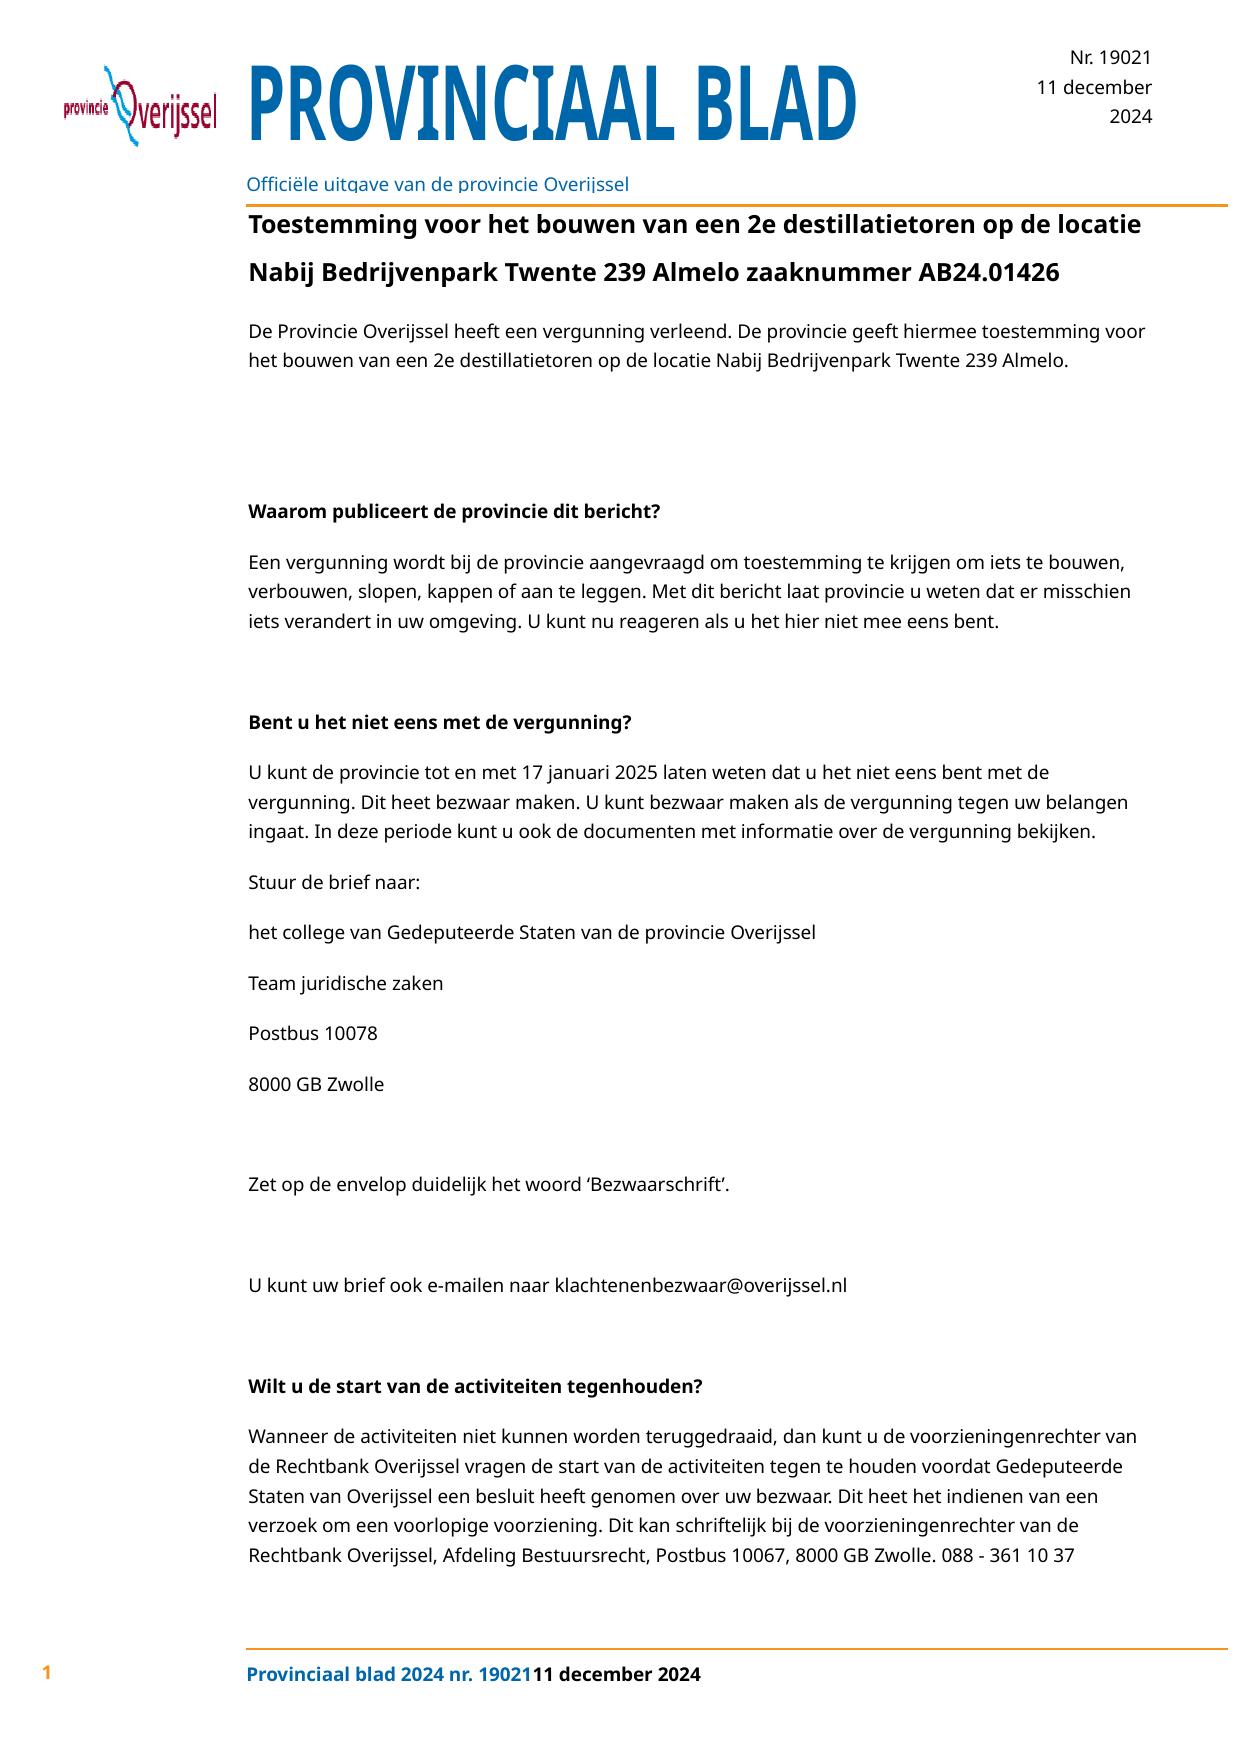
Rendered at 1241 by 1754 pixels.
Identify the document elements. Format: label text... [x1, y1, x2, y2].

text Postbus 10078 [248, 1020, 1152, 1046]
text Zet op de envelop duidelijk het woord ‘Bezwaarschrift’. [248, 1172, 1152, 1197]
text Waarom publiceert de provincie dit bericht? [248, 499, 1152, 524]
text Een vergunning wordt bij de provincie aangevraagd om toestemming te krijgen om iets te bouwen, verbouwen, slopen, kappen of aan te leggen. Met dit bericht laat provincie u weten dat er misschien iets verandert in uw omgeving. U kunt nu reageren als u het hier niet mee eens bent. [248, 549, 1152, 634]
text De Provincie Overijssel heeft een vergunning verleend. De provincie geeft hiermee toestemming voor het bouwen van een 2e destillatietoren op de locatie Nabij Bedrijvenpark Twente 239 Almelo. [248, 318, 1152, 373]
text het college van Gedeputeerde Staten van de provincie Overijssel [248, 919, 1152, 945]
text Bent u het niet eens met de vergunning? [248, 709, 1152, 735]
text Wilt u de start van de activiteiten tegenhouden? [248, 1373, 1152, 1399]
text U kunt uw brief ook e-mailen naar klachtenenbezwaar@overijssel.nl [248, 1272, 1152, 1298]
text Toestemming voor het bouwen van een 2e destillatietoren op de locatie Nabij Bedrijvenpark Twente 239 Almelo zaaknummer AB24.01426 [248, 207, 1152, 288]
picture [41, 47, 231, 172]
text 8000 GB Zwolle [248, 1071, 1152, 1097]
text Wanneer de activiteiten niet kunnen worden teruggedraaid, dan kunt u de voorzieningenrechter van de Rechtbank Overijssel vragen de start van de activiteiten tegen te houden voordat Gedeputeerde Staten van Overijssel een besluit heeft genomen over uw bezwaar. Dit heet het indienen van een verzoek om een voorlopige voorziening. Dit kan schriftelijk bij de voorzieningenrechter van de Rechtbank Overijssel, Afdeling Bestuursrecht, Postbus 10067, 8000 GB Zwolle. 088 - 361 10 37 [248, 1424, 1152, 1568]
text Stuur de brief naar: [248, 869, 1152, 895]
text U kunt de provincie tot en met 17 januari 2025 laten weten dat u het niet eens bent met de vergunning. Dit heet bezwaar maken. U kunt bezwaar maken als de vergunning tegen uw belangen ingaat. In deze periode kunt u ook de documenten met informatie over de vergunning bekijken. [248, 759, 1152, 844]
text Team juridische zaken [248, 970, 1152, 996]
